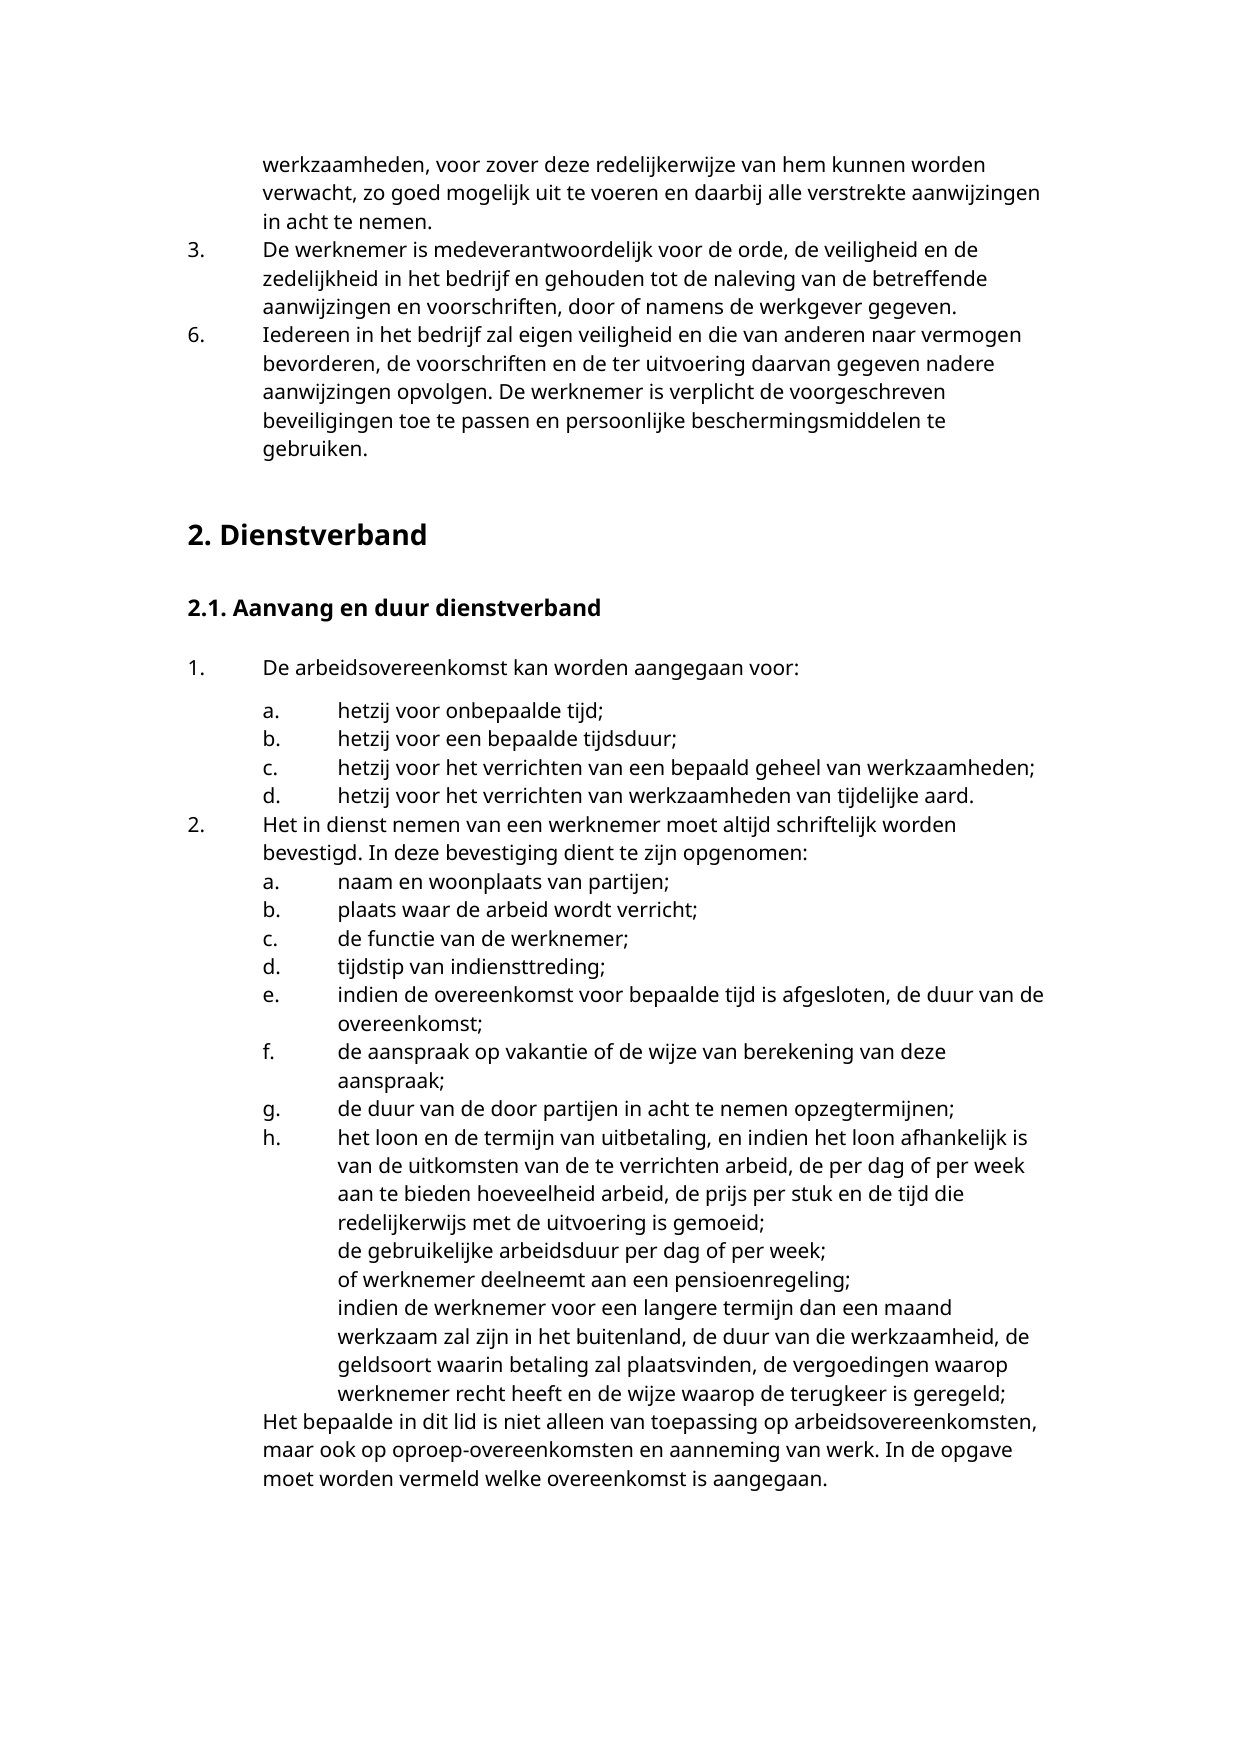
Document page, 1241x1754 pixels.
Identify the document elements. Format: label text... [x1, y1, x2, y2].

list de duur van de door partijen in acht te nemen opzegtermijnen; [262, 1094, 1053, 1123]
list De arbeidsovereenkomst kan worden aangegaan voor: [187, 653, 1053, 681]
subtitle 2.1. Aanvang en duur dienstverband [187, 591, 1053, 623]
list of werknemer deelneemt aan een pensioenregeling; [262, 1265, 1053, 1293]
list Het bepaalde in dit lid is niet alleen van toepassing op arbeidsovereenkomsten, maar ook op oproep-overeenkomsten en aanneming van werk. In de opgave moet worden vermeld welke overeenkomst is aangegaan. [187, 1407, 1053, 1492]
list werkzaamheden, voor zover deze redelijkerwijze van hem kunnen worden verwacht, zo goed mogelijk uit te voeren en daarbij alle verstrekte aanwijzingen in acht te nemen. [187, 150, 1053, 235]
list De werknemer is medeverantwoordelijk voor de orde, de veiligheid en de zedelijkheid in het bedrijf en gehouden tot de naleving van de betreffende aanwijzingen en voorschriften, door of namens de werkgever gegeven. [187, 235, 1053, 321]
list het loon en de termijn van uitbetaling, en indien het loon afhankelijk is van de uitkomsten van de te verrichten arbeid, de per dag of per week aan te bieden hoeveelheid arbeid, de prijs per stuk en de tijd die redelijkerwijs met de uitvoering is gemoeid; [262, 1123, 1053, 1236]
list Het in dienst nemen van een werknemer moet altijd schriftelijk worden bevestigd. In deze bevestiging dient te zijn opgenomen: [187, 810, 1053, 867]
subtitle 2. Dienstverband [187, 515, 1053, 554]
list de functie van de werknemer; [262, 924, 1053, 952]
list de aanspraak op vakantie of de wijze van berekening van deze aanspraak; [262, 1037, 1053, 1094]
list hetzij voor een bepaalde tijdsduur; [262, 724, 1053, 753]
list hetzij voor onbepaalde tijd; [262, 696, 1053, 724]
list Iedereen in het bedrijf zal eigen veiligheid en die van anderen naar vermogen bevorderen, de voorschriften en de ter uitvoering daarvan gegeven nadere aanwijzingen opvolgen. De werknemer is verplicht de voorgeschreven beveiligingen toe te passen en persoonlijke beschermingsmiddelen te gebruiken. [187, 321, 1053, 463]
list indien de werknemer voor een langere termijn dan een maand werkzaam zal zijn in het buitenland, de duur van die werkzaamheid, de geldsoort waarin betaling zal plaatsvinden, de vergoedingen waarop werknemer recht heeft en de wijze waarop de terugkeer is geregeld; [262, 1293, 1053, 1407]
list indien de overeenkomst voor bepaalde tijd is afgesloten, de duur van de overeenkomst; [262, 981, 1053, 1037]
list de gebruikelijke arbeidsduur per dag of per week; [262, 1236, 1053, 1265]
list tijdstip van indiensttreding; [262, 952, 1053, 981]
list hetzij voor het verrichten van een bepaald geheel van werkzaamheden; [262, 753, 1053, 781]
list plaats waar de arbeid wordt verricht; [262, 895, 1053, 924]
list naam en woonplaats van partijen; [262, 867, 1053, 895]
list hetzij voor het verrichten van werkzaamheden van tijdelijke aard. [262, 781, 1053, 810]
